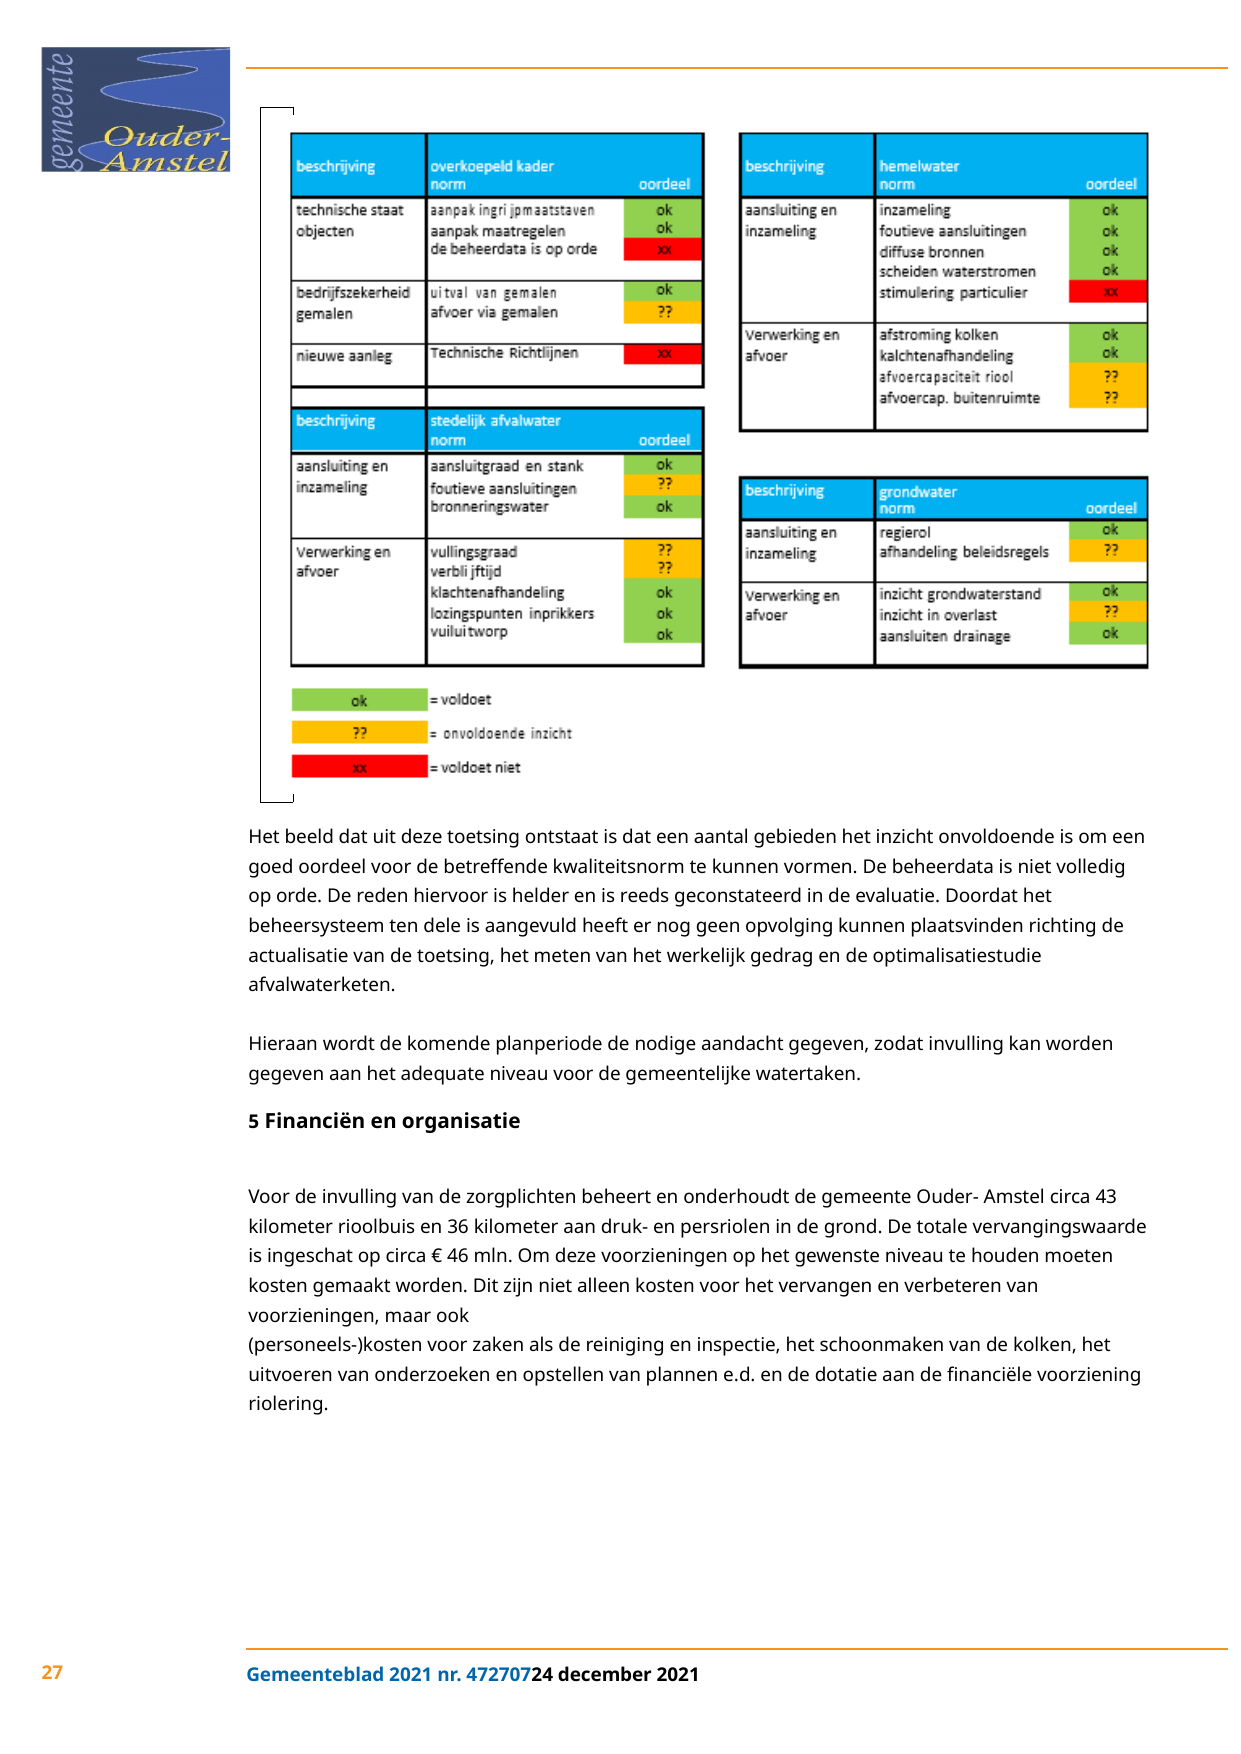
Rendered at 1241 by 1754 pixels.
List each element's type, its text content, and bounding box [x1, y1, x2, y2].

picture [268, 115, 1173, 794]
text (personeels-)kosten voor zaken als de reiniging en inspectie, het schoonmaken van de kolken, het uitvoeren van onderzoeken en opstellen van plannen e.d. en de dotatie aan de financiële voorziening riolering. [248, 1331, 1152, 1416]
text Voor de invulling van de zorgplichten beheert en onderhoudt de gemeente Ouder- Amstel circa 43 kilometer rioolbuis en 36 kilometer aan druk- en persriolen in de grond. De totale vervangingswaarde is ingeschat op circa € 46 mln. Om deze voorzieningen op het gewenste niveau te houden moeten kosten gemaakt worden. Dit zijn niet alleen kosten voor het vervangen en verbeteren van voorzieningen, maar ook [248, 1183, 1152, 1327]
text 5 Financiën en organisatie [248, 1106, 1152, 1134]
picture [41, 47, 231, 172]
text Het beeld dat uit deze toetsing ontstaat is dat een aantal gebieden het inzicht onvoldoende is om een goed oordeel voor de betreffende kwaliteitsnorm te kunnen vormen. De beheerdata is niet volledig op orde. De reden hiervoor is helder en is reeds geconstateerd in de evaluatie. Doordat het beheersysteem ten dele is aangevuld heeft er nog geen opvolging kunnen plaatsvinden richting de actualisatie van de toetsing, het meten van het werkelijk gedrag en de optimalisatiestudie afvalwaterketen. [248, 823, 1152, 997]
text Hieraan wordt de komende planperiode de nodige aandacht gegeven, zodat invulling kan worden gegeven aan het adequate niveau voor de gemeentelijke watertaken. [248, 1031, 1152, 1086]
